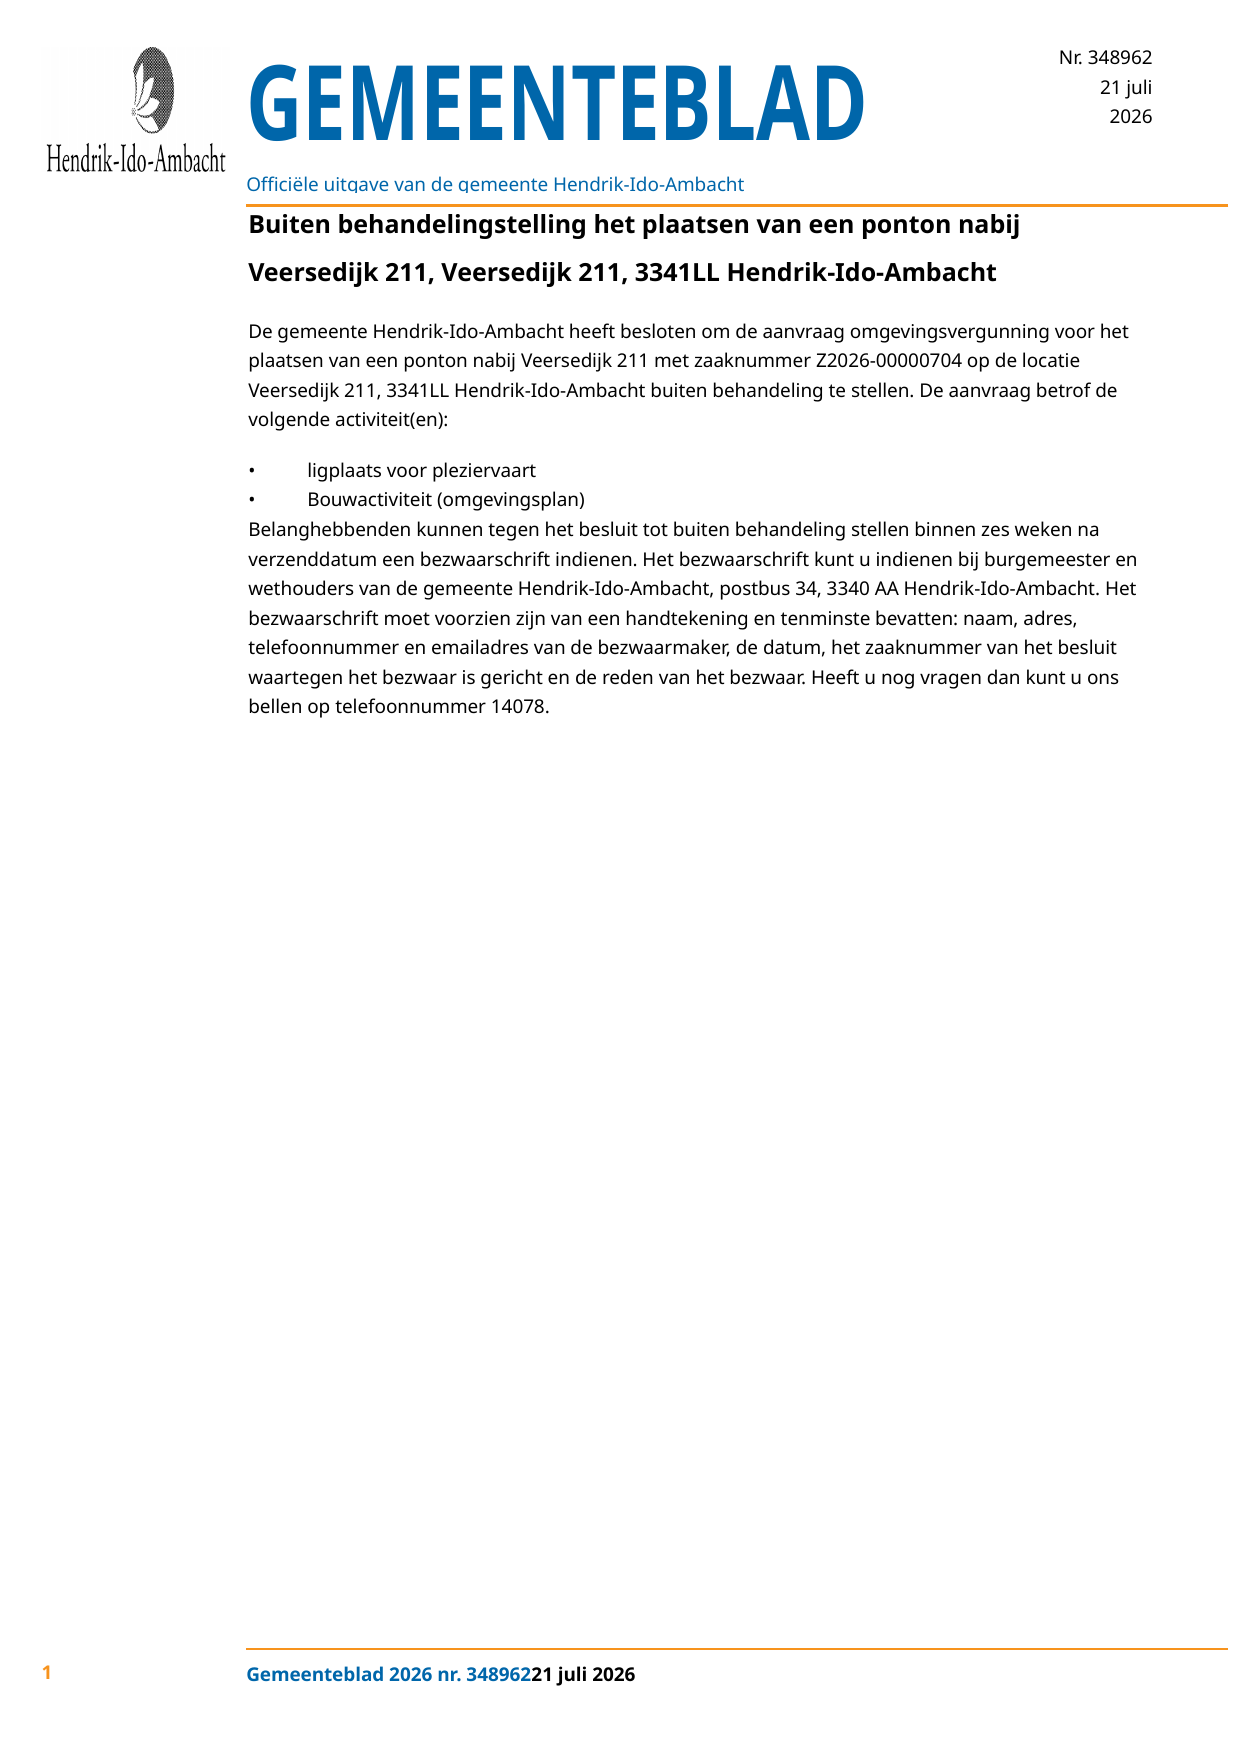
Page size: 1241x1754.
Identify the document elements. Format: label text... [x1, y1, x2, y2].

picture [41, 47, 231, 172]
text Buiten behandelingstelling het plaatsen van een ponton nabij Veersedijk 211, Veersedijk 211, 3341LL Hendrik-Ido-Ambacht [248, 207, 1152, 288]
text Belanghebbenden kunnen tegen het besluit tot buiten behandeling stellen binnen zes weken na verzenddatum een bezwaarschrift indienen. Het bezwaarschrift kunt u indienen bij burgemeester en wethouders van de gemeente Hendrik-Ido-Ambacht, postbus 34, 3340 AA Hendrik-Ido-Ambacht. Het bezwaarschrift moet voorzien zijn van een handtekening en tenminste bevatten: naam, adres, telefoonnummer en emailadres van de bezwaarmaker, de datum, het zaaknummer van het besluit waartegen het bezwaar is gericht en de reden van het bezwaar. Heeft u nog vragen dan kunt u ons bellen op telefoonnummer 14078. [248, 516, 1152, 719]
text De gemeente Hendrik-Ido-Ambacht heeft besloten om de aanvraag omgevingsvergunning voor het plaatsen van een ponton nabij Veersedijk 211 met zaaknummer Z2026-00000704 op de locatie Veersedijk 211, 3341LL Hendrik-Ido-Ambacht buiten behandeling te stellen. De aanvraag betrof de volgende activiteit(en): [248, 318, 1152, 432]
list Bouwactiviteit (omgevingsplan) [248, 487, 1152, 512]
list ligplaats voor pleziervaart [248, 457, 1152, 483]
